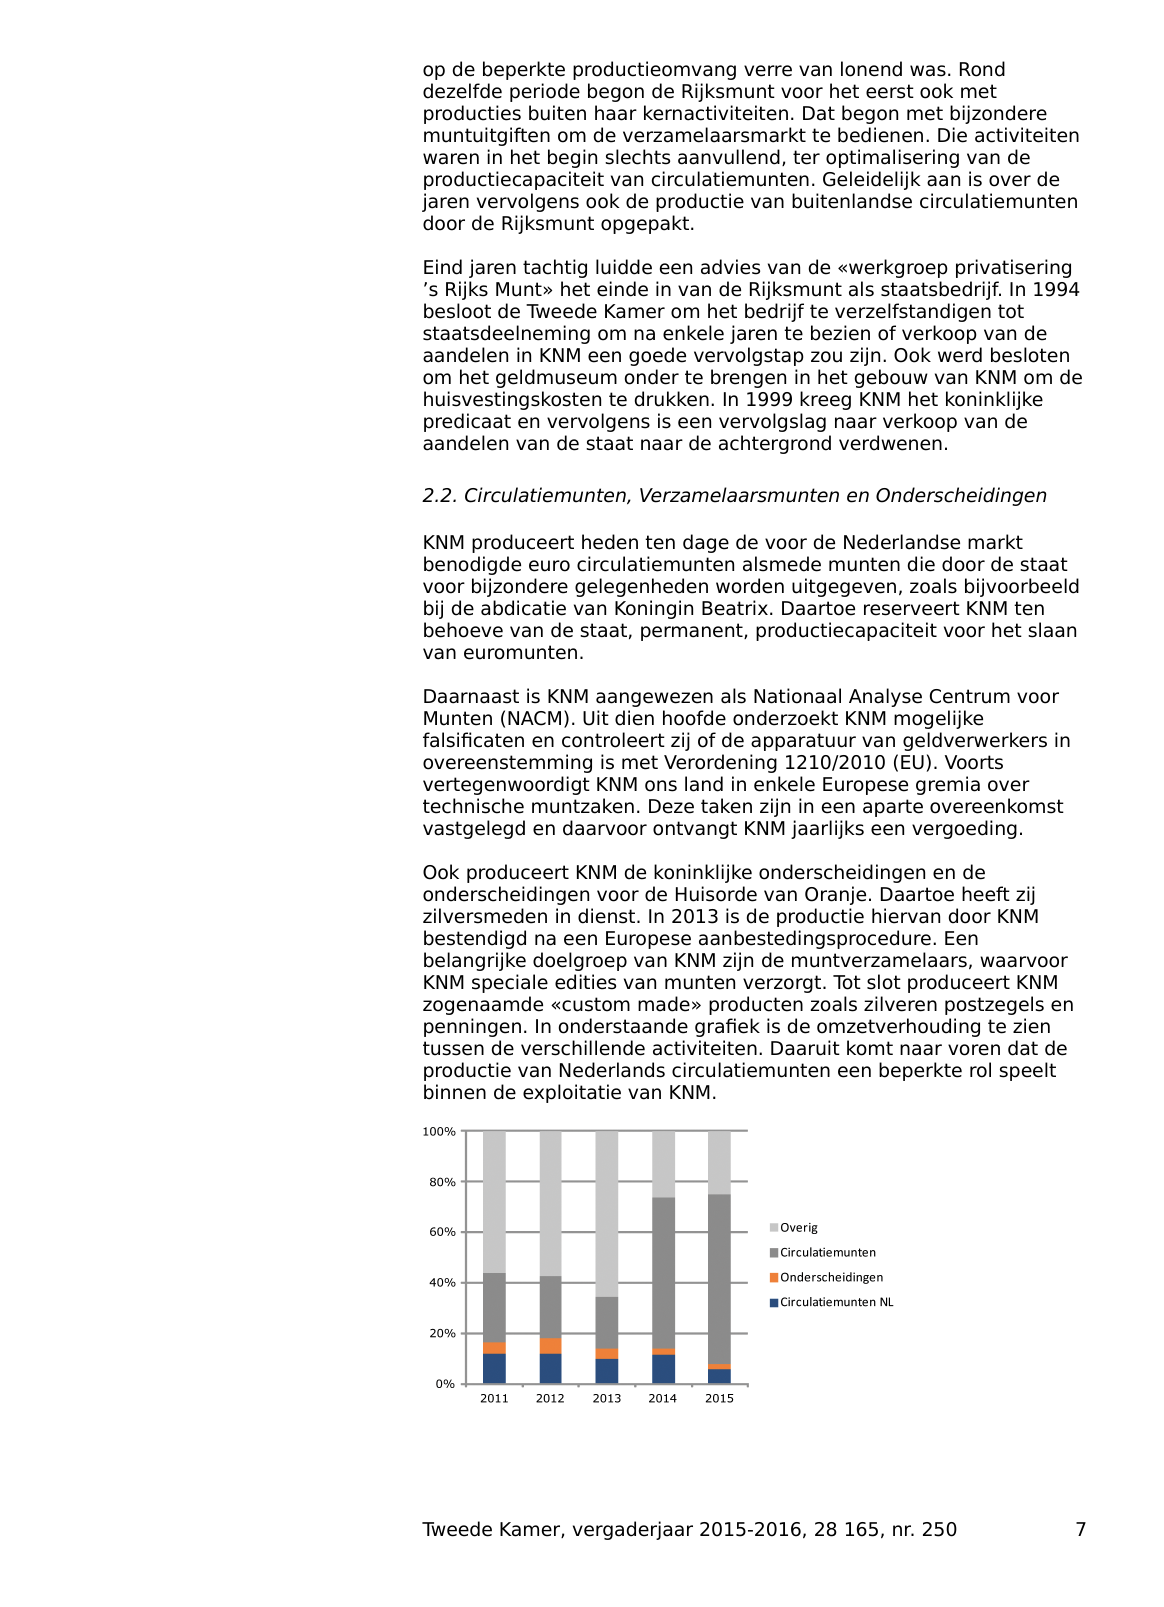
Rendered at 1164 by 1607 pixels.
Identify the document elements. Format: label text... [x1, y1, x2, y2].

text Eind jaren tachtig luidde een advies van de «werkgroep privatisering ’s Rijks Munt» het einde in van de Rijksmunt als staatsbedrijf. In 1994 besloot de Tweede Kamer om het bedrijf te verzelfstandigen tot staatsdeelneming om na enkele jaren te bezien of verkoop van de aandelen in KNM een goede vervolgstap zou zijn. Ook werd besloten om het geldmuseum onder te brengen in het gebouw van KNM om de huisvestingskosten te drukken. In 1999 kreeg KNM het koninklijke predicaat en vervolgens is een vervolgslag naar verkoop van de aandelen van de staat naar de achtergrond verdwenen. [422, 257, 1087, 455]
text KNM produceert heden ten dage de voor de Nederlandse markt benodigde euro circulatiemunten alsmede munten die door de staat voor bijzondere gelegenheden worden uitgegeven, zoals bijvoorbeeld bij de abdicatie van Koningin Beatrix. Daartoe reserveert KNM ten behoeve van de staat, permanent, productiecapaciteit voor het slaan van euromunten. [422, 532, 1087, 664]
text Ook produceert KNM de koninklijke onderscheidingen en de onderscheidingen voor de Huisorde van Oranje. Daartoe heeft zij zilversmeden in dienst. In 2013 is de productie hiervan door KNM bestendigd na een Europese aanbestedingsprocedure. Een belangrijke doelgroep van KNM zijn de muntverzamelaars, waarvoor KNM speciale edities van munten verzorgt. Tot slot produceert KNM zogenaamde «custom made» producten zoals zilveren postzegels en penningen. In onderstaande grafiek is de omzetverhouding te zien tussen de verschillende activiteiten. Daaruit komt naar voren dat de productie van Nederlands circulatiemunten een beperkte rol speelt binnen de exploitatie van KNM. [422, 862, 1087, 1104]
text op de beperkte productieomvang verre van lonend was. Rond dezelfde periode begon de Rijksmunt voor het eerst ook met producties buiten haar kernactiviteiten. Dat begon met bijzondere muntuitgiften om de verzamelaarsmarkt te bedienen. Die activiteiten waren in het begin slechts aanvullend, ter optimalisering van de productiecapaciteit van circulatiemunten. Geleidelijk aan is over de jaren vervolgens ook de productie van buitenlandse circulatiemunten door de Rijksmunt opgepakt. [422, 59, 1087, 235]
text Daarnaast is KNM aangewezen als Nationaal Analyse Centrum voor Munten (NACM). Uit dien hoofde onderzoekt KNM mogelijke falsificaten en controleert zij of de apparatuur van geldverwerkers in overeenstemming is met Verordening 1210/2010 (EU). Voorts vertegenwoordigt KNM ons land in enkele Europese gremia over technische muntzaken. Deze taken zijn in een aparte overeenkomst vastgelegd en daarvoor ontvangt KNM jaarlijks een vergoeding. [422, 686, 1087, 840]
picture [422, 1126, 895, 1404]
subtitle 2.2. Circulatiemunten, Verzamelaarsmunten en Onderscheidingen [422, 485, 1087, 507]
